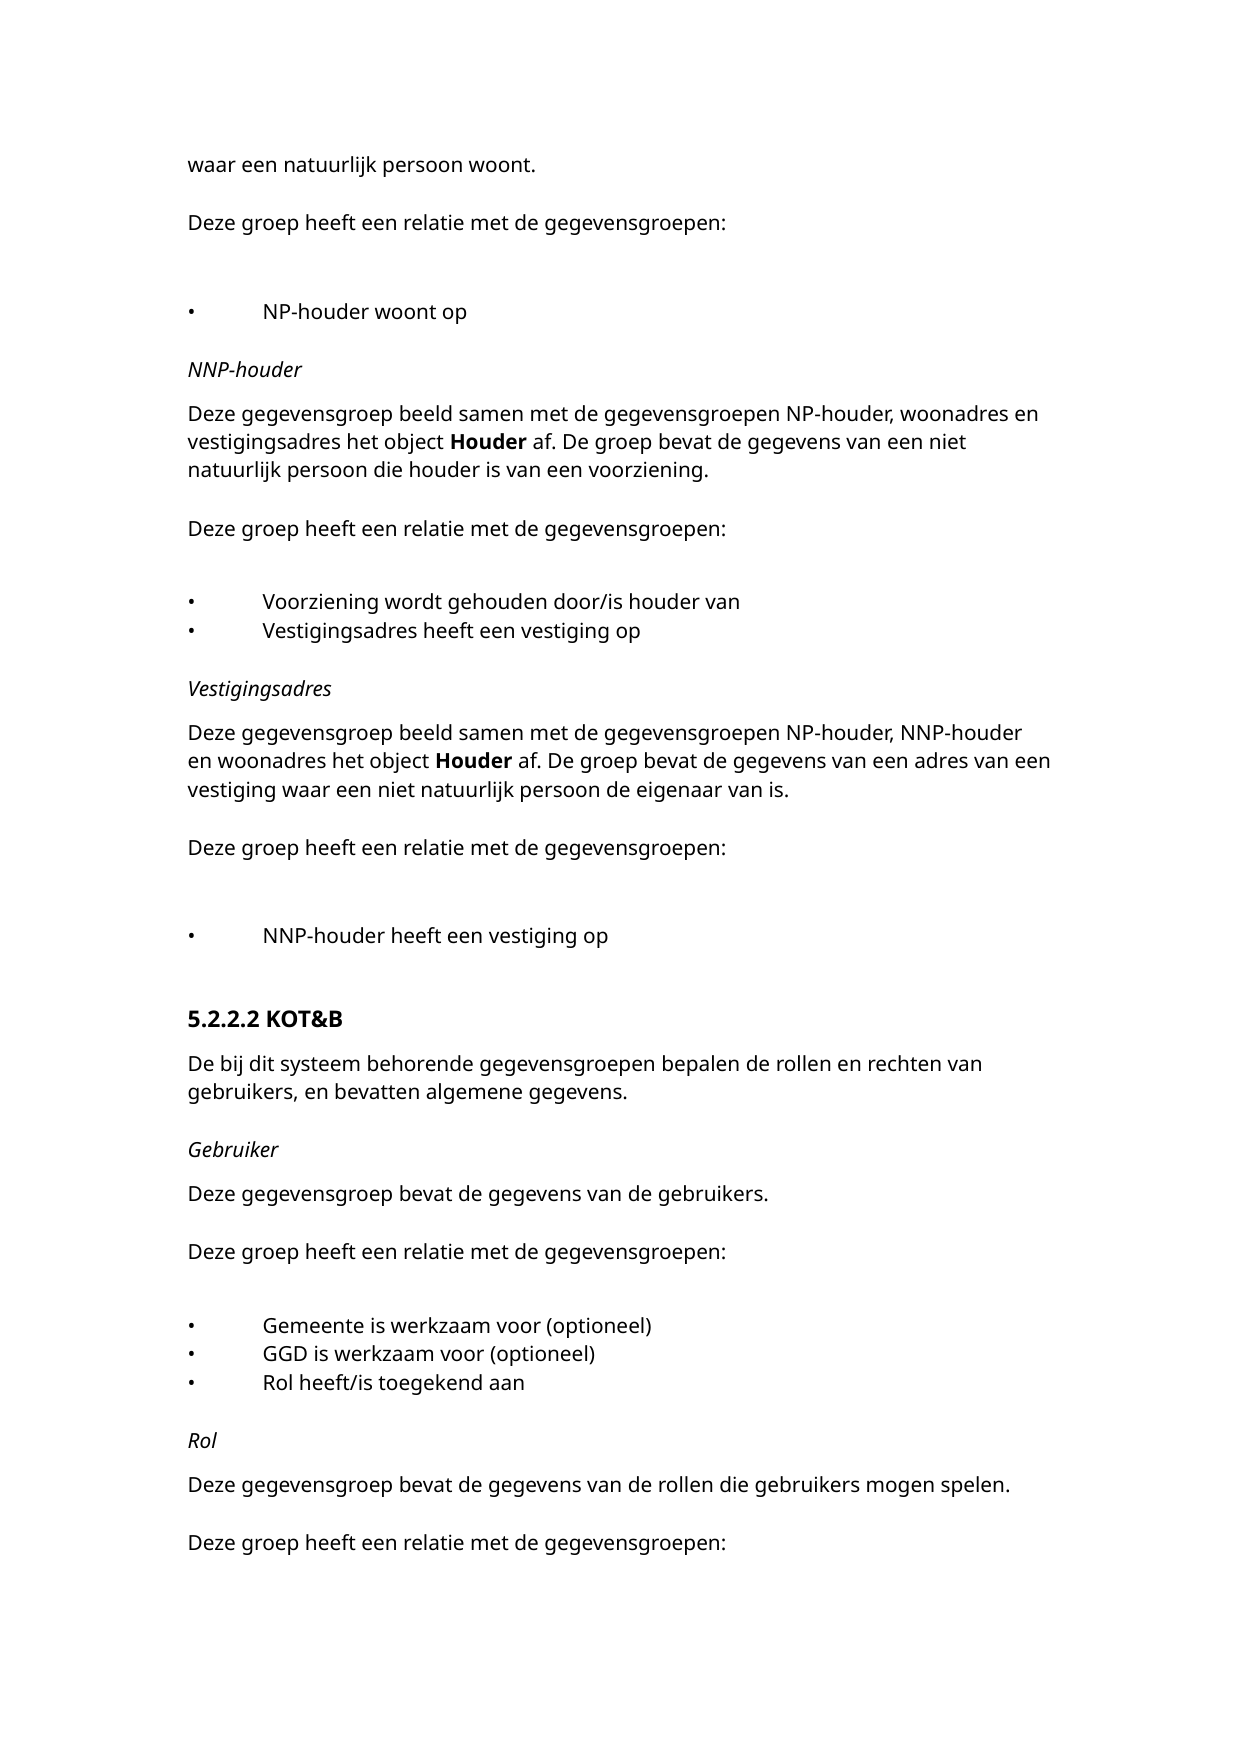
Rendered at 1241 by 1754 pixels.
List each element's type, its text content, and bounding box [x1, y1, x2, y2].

list Voorziening wordt gehouden door/is houder van [187, 587, 1053, 616]
text Deze groep heeft een relatie met de gegevensgroepen: [187, 833, 1053, 862]
text Deze gegevensgroep bevat de gegevens van de gebruikers. [187, 1179, 1053, 1207]
text Deze groep heeft een relatie met de gegevensgroepen: [187, 1528, 1053, 1557]
text Deze groep heeft een relatie met de gegevensgroepen: [187, 1237, 1053, 1266]
text Rol [187, 1426, 1053, 1455]
list Gemeente is werkzaam voor (optioneel) [187, 1311, 1053, 1339]
list NP-houder woont op [187, 297, 1053, 325]
text Deze groep heeft een relatie met de gegevensgroepen: [187, 208, 1053, 237]
text waar een natuurlijk persoon woont. [187, 150, 1053, 178]
list NNP-houder heeft een vestiging op [187, 922, 1053, 950]
text Vestigingsadres [187, 674, 1053, 703]
text Deze gegevensgroep bevat de gegevens van de rollen die gebruikers mogen spelen. [187, 1470, 1053, 1498]
list Vestigingsadres heeft een vestiging op [187, 616, 1053, 644]
text Deze gegevensgroep beeld samen met de gegevensgroepen NP-houder, woonadres en vestigingsadres het object Houder af. De groep bevat de gegevens van een niet natuurlijk persoon die houder is van een voorziening. [187, 399, 1053, 484]
text Deze groep heeft een relatie met de gegevensgroepen: [187, 514, 1053, 542]
text De bij dit systeem behorende gegevensgroepen bepalen de rollen en rechten van gebruikers, en bevatten algemene gegevens. [187, 1049, 1053, 1106]
list GGD is werkzaam voor (optioneel) [187, 1339, 1053, 1368]
subtitle 5.2.2.2 KOT&B [187, 1002, 1053, 1034]
text NNP-houder [187, 355, 1053, 384]
list Rol heeft/is toegekend aan [187, 1368, 1053, 1396]
text Gebruiker [187, 1136, 1053, 1164]
text Deze gegevensgroep beeld samen met de gegevensgroepen NP-houder, NNP-houder en woonadres het object Houder af. De groep bevat de gegevens van een adres van een vestiging waar een niet natuurlijk persoon de eigenaar van is. [187, 718, 1053, 803]
